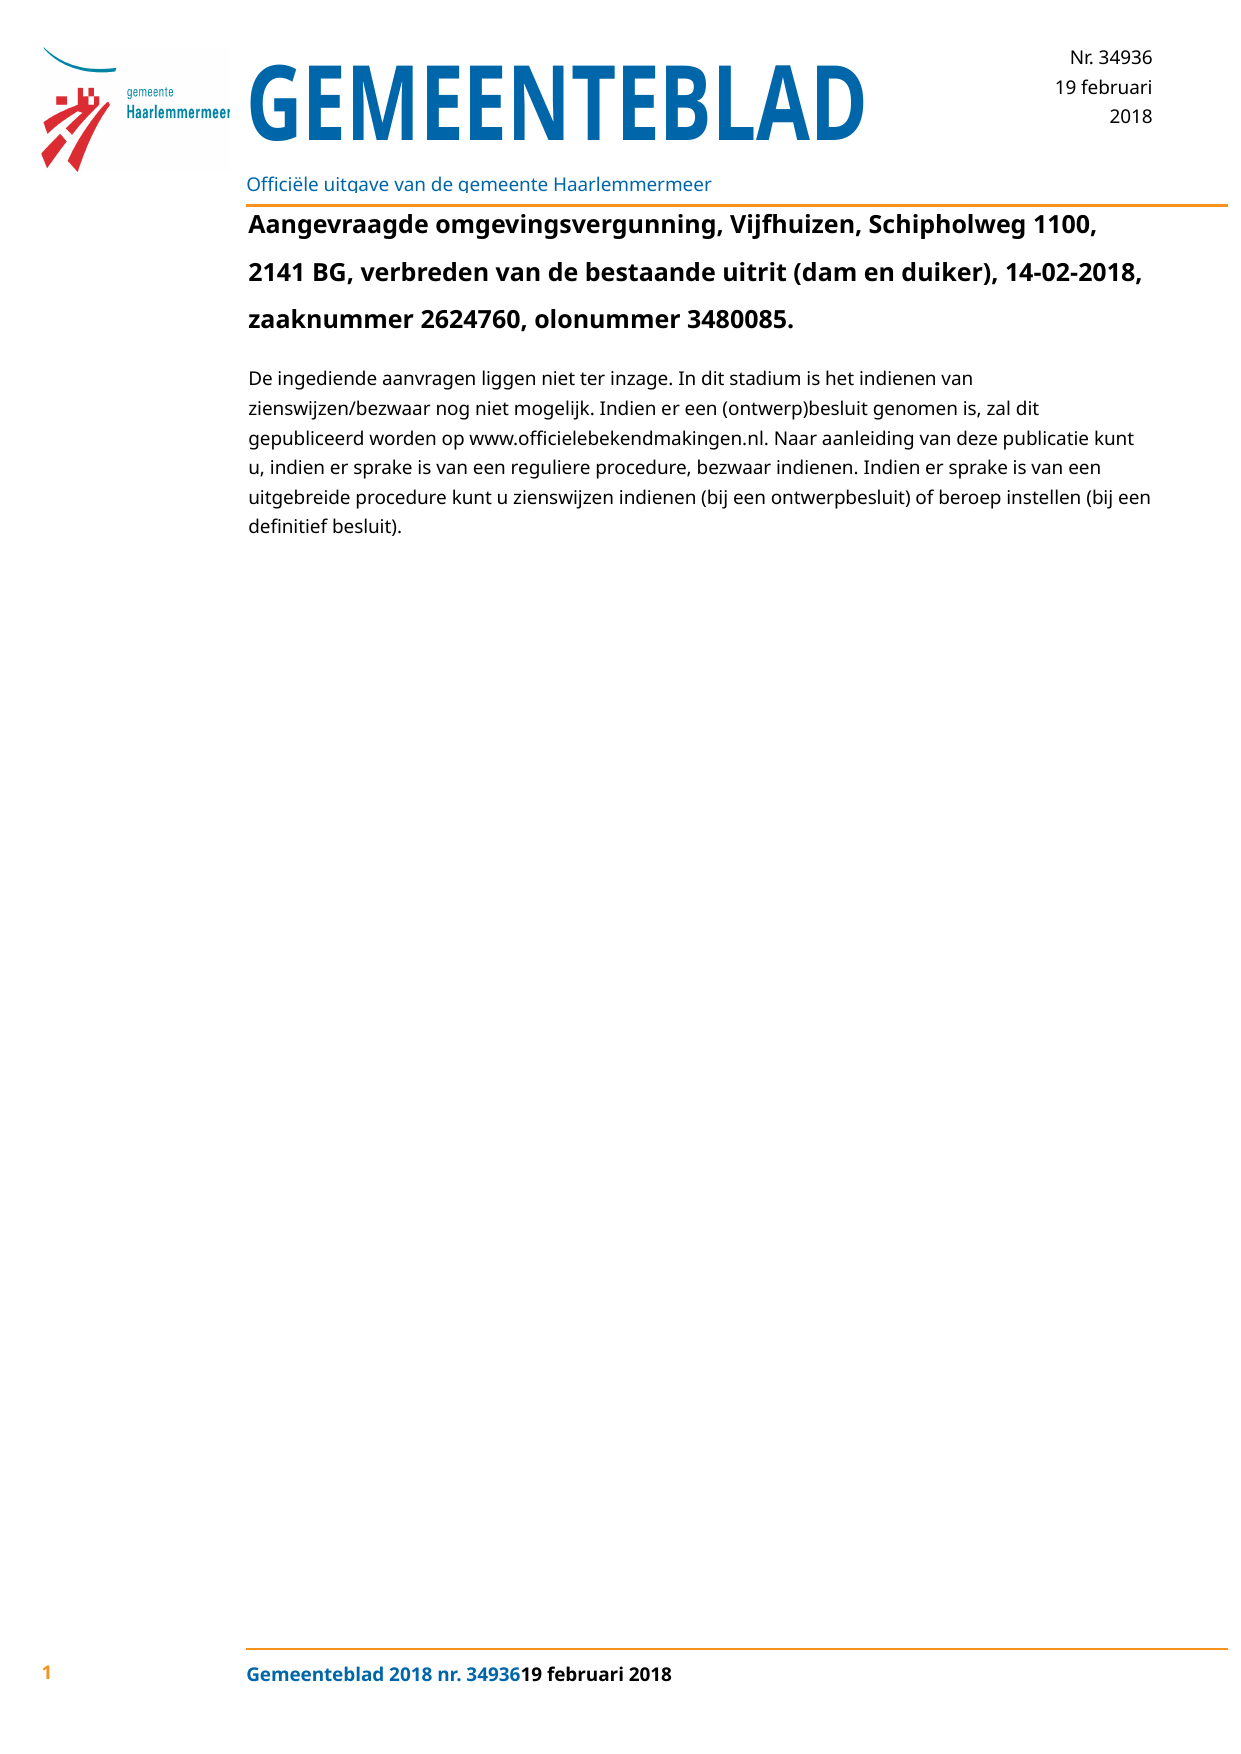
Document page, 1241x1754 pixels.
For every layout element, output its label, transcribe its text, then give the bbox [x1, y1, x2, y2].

text De ingediende aanvragen liggen niet ter inzage. In dit stadium is het indienen van zienswijzen/bezwaar nog niet mogelijk. Indien er een (ontwerp)besluit genomen is, zal dit gepubliceerd worden op www.officielebekendmakingen.nl. Naar aanleiding van deze publicatie kunt u, indien er sprake is van een reguliere procedure, bezwaar indienen. Indien er sprake is van een uitgebreide procedure kunt u zienswijzen indienen (bij een ontwerpbesluit) of beroep instellen (bij een definitief besluit). [248, 366, 1152, 539]
picture [41, 47, 231, 172]
text Aangevraagde omgevingsvergunning, Vijfhuizen, Schipholweg 1100, 2141 BG, verbreden van de bestaande uitrit (dam en duiker), 14-02-2018, zaaknummer 2624760, olonummer 3480085. [248, 207, 1152, 336]
